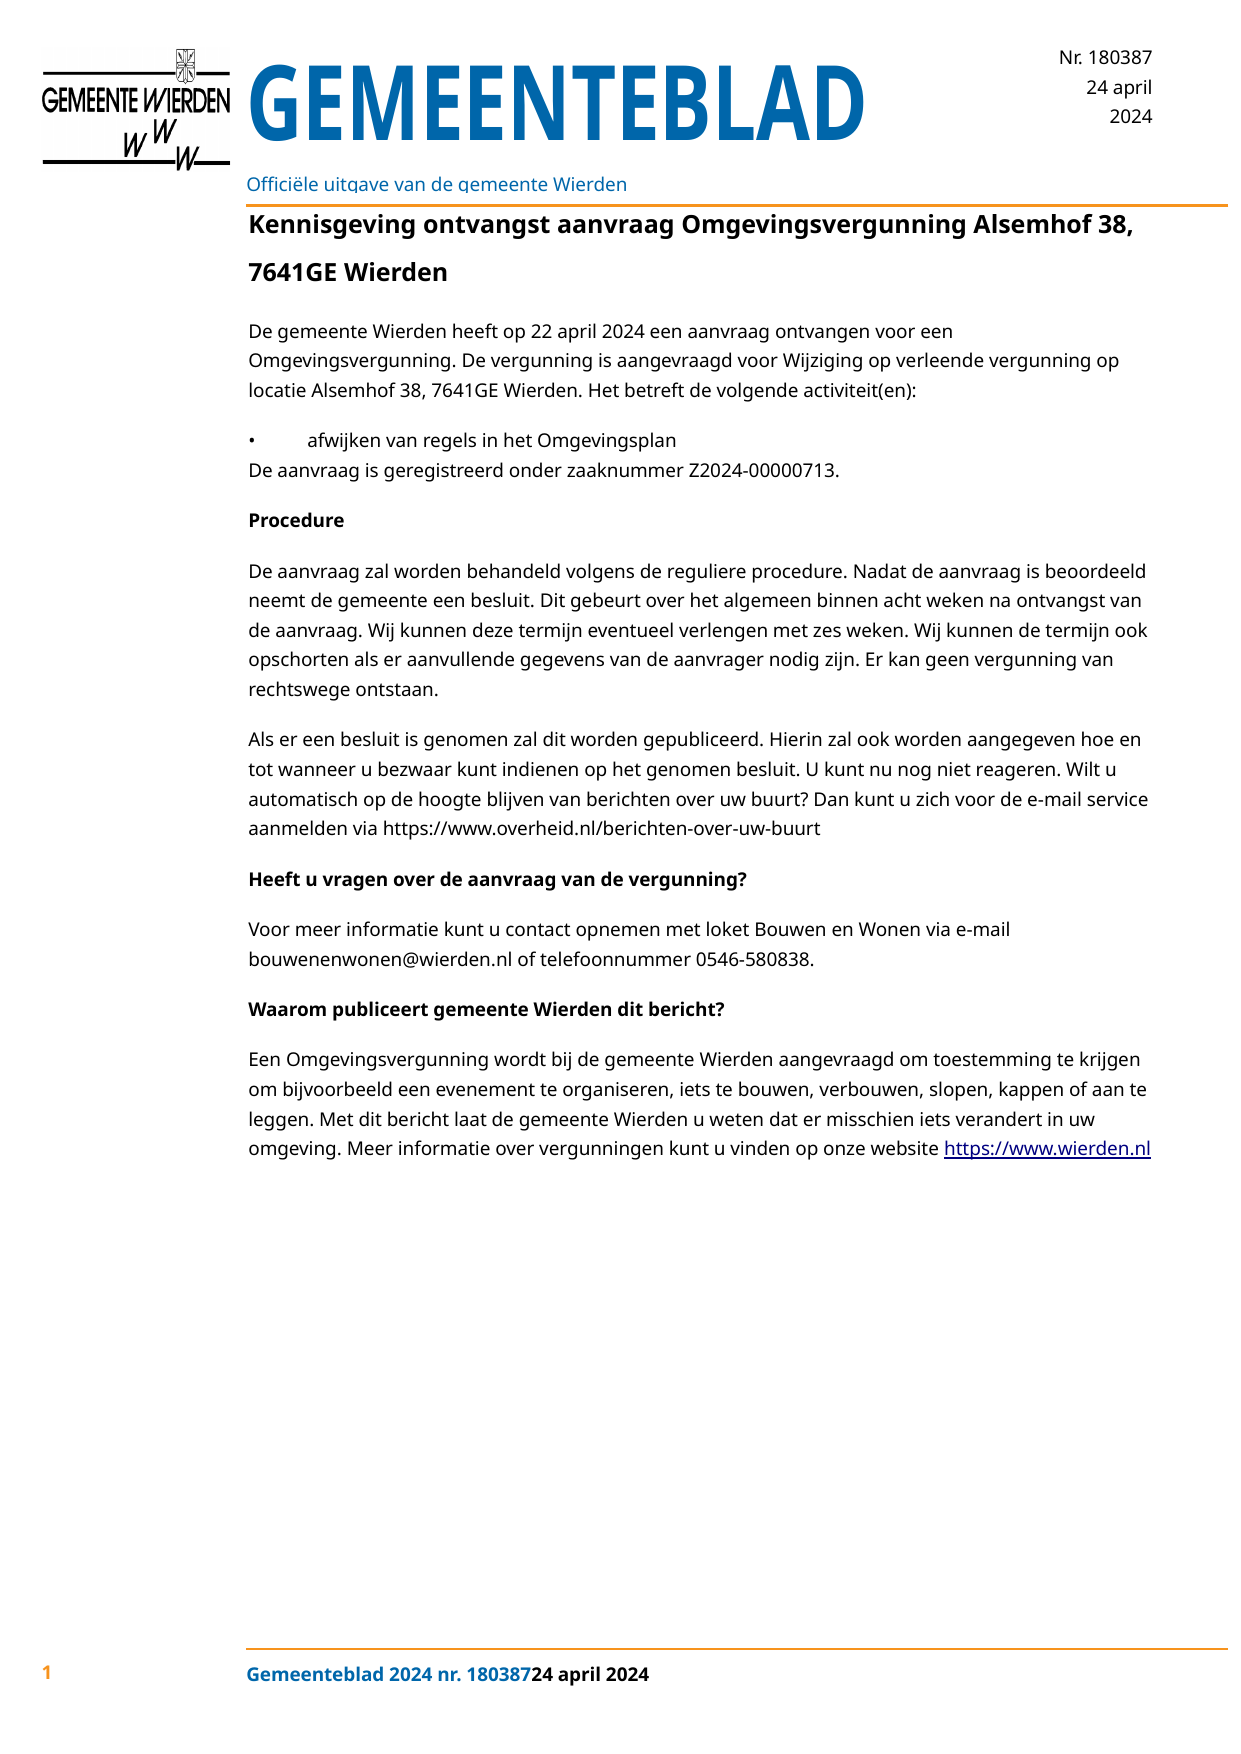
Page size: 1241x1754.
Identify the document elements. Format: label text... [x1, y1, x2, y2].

picture [41, 47, 231, 172]
text De aanvraag is geregistreerd onder zaaknummer Z2024-00000713. [248, 457, 1152, 483]
text De gemeente Wierden heeft op 22 april 2024 een aanvraag ontvangen voor een Omgevingsvergunning. De vergunning is aangevraagd voor Wijziging op verleende vergunning op locatie Alsemhof 38, 7641GE Wierden. Het betreft de volgende activiteit(en): [248, 318, 1152, 403]
text Kennisgeving ontvangst aanvraag Omgevingsvergunning Alsemhof 38, 7641GE Wierden [248, 207, 1152, 288]
list afwijken van regels in het Omgevingsplan [248, 427, 1152, 453]
text Heeft u vragen over de aanvraag van de vergunning? [248, 866, 1152, 892]
text Procedure [248, 507, 1152, 533]
text Als er een besluit is genomen zal dit worden gepubliceerd. Hierin zal ook worden aangegeven hoe en tot wanneer u bezwaar kunt indienen op het genomen besluit. U kunt nu nog niet reageren. Wilt u automatisch op de hoogte blijven van berichten over uw buurt? Dan kunt u zich voor de e-mail service aanmelden via https://www.overheid.nl/berichten-over-uw-buurt [248, 727, 1152, 841]
text Een Omgevingsvergunning wordt bij de gemeente Wierden aangevraagd om toestemming te krijgen om bijvoorbeeld een evenement te organiseren, iets te bouwen, verbouwen, slopen, kappen of aan te leggen. Met dit bericht laat de gemeente Wierden u weten dat er misschien iets verandert in uw omgeving. Meer informatie over vergunningen kunt u vinden op onze website https://www.wierden.nl [248, 1047, 1152, 1161]
text De aanvraag zal worden behandeld volgens de reguliere procedure. Nadat de aanvraag is beoordeeld neemt de gemeente een besluit. Dit gebeurt over het algemeen binnen acht weken na ontvangst van de aanvraag. Wij kunnen deze termijn eventueel verlengen met zes weken. Wij kunnen de termijn ook opschorten als er aanvullende gegevens van de aanvrager nodig zijn. Er kan geen vergunning van rechtswege ontstaan. [248, 558, 1152, 702]
text Waarom publiceert gemeente Wierden dit bericht? [248, 996, 1152, 1022]
text Voor meer informatie kunt u contact opnemen met loket Bouwen en Wonen via e-mail bouwenenwonen@wierden.nl of telefoonnummer 0546-580838. [248, 916, 1152, 972]
